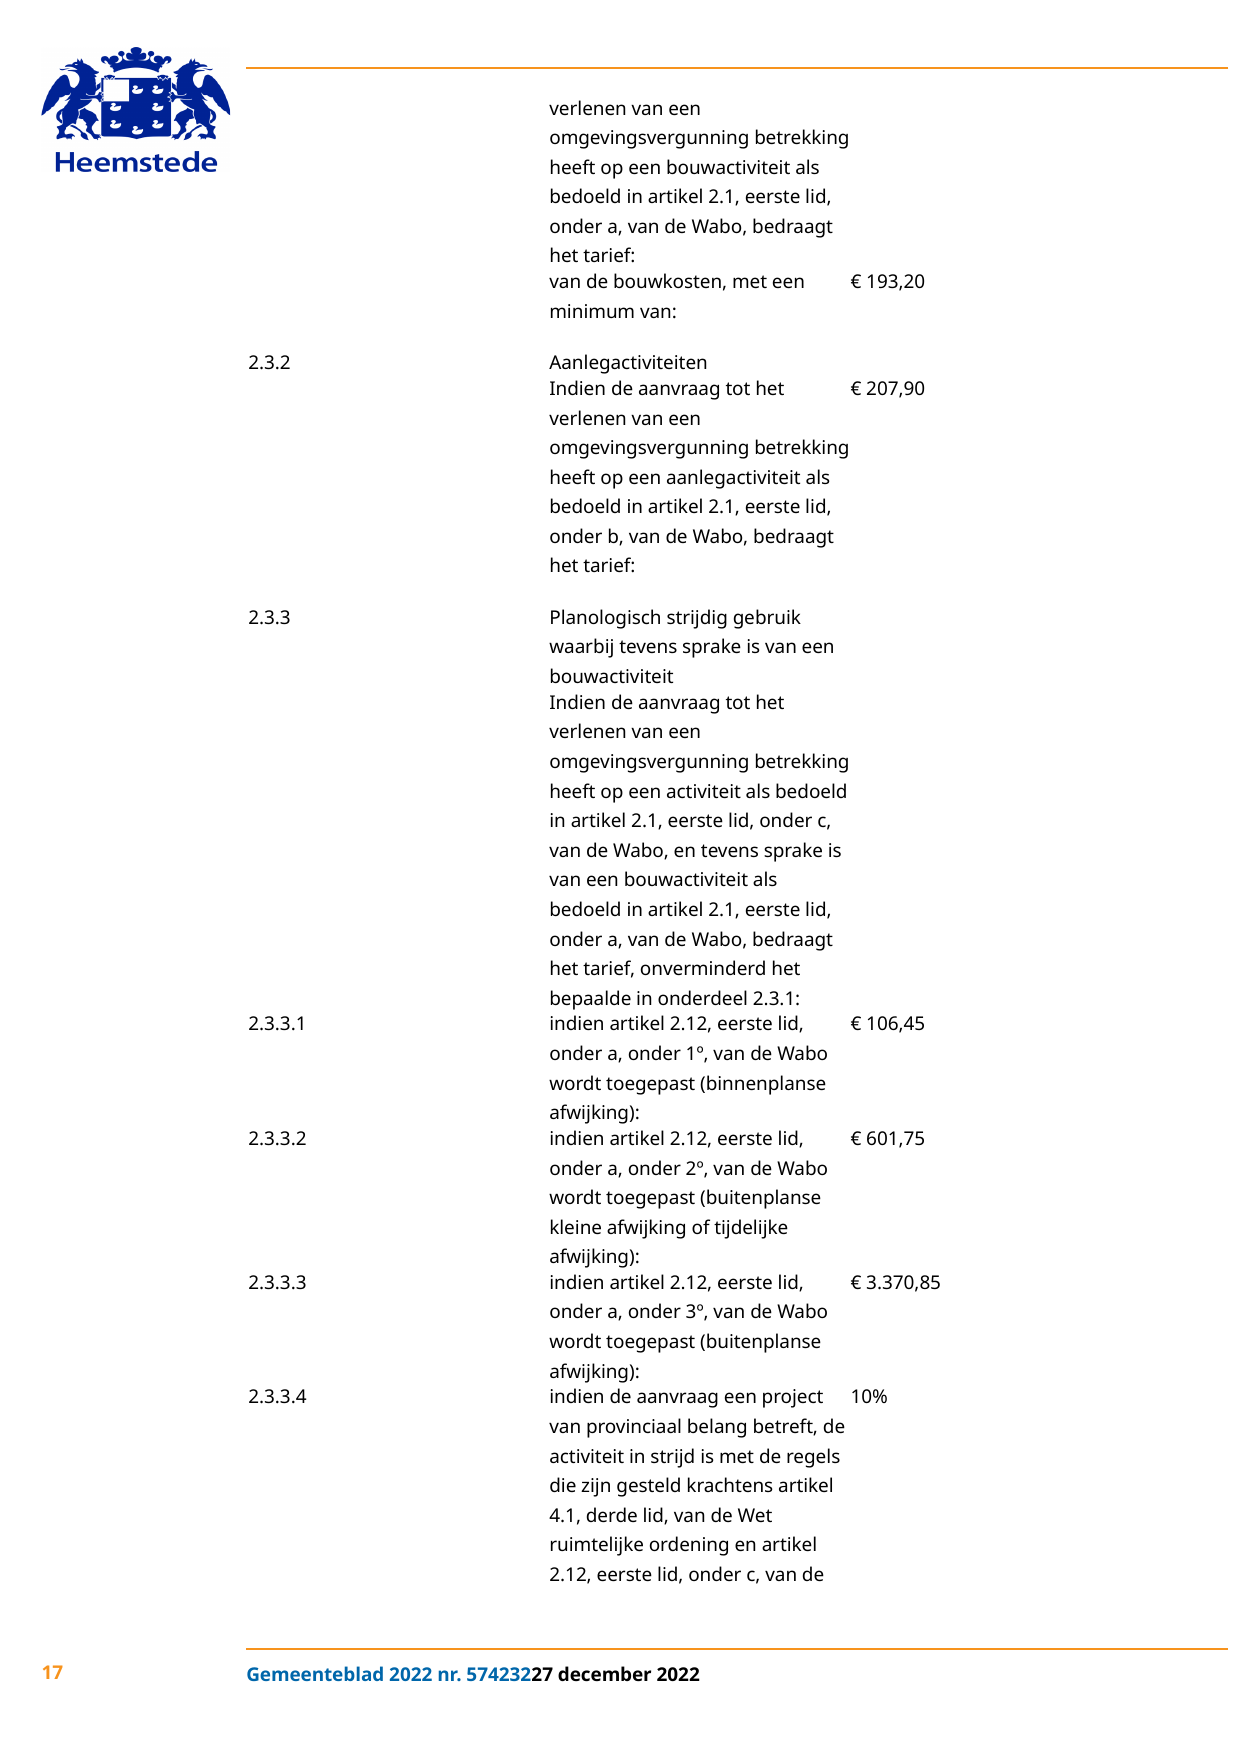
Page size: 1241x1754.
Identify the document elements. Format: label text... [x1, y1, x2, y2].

table_cell 2.3.3 [248, 604, 549, 689]
table_cell 2.3.3.4 [248, 1384, 549, 1587]
table_cell € 601,75 [850, 1125, 1152, 1269]
table_cell 10% [850, 1384, 1152, 1587]
table_cell verlenen van een omgevingsvergunning betrekking heeft op een bouwactiviteit als bedoeld in artikel 2.1, eerste lid, onder a, van de Wabo, bedraagt het tarief: [549, 95, 850, 268]
table_cell [248, 324, 549, 349]
table_cell 2.3.3.2 [248, 1125, 549, 1269]
table_cell van de bouwkosten, met een minimum van: [549, 269, 850, 324]
table_cell [248, 375, 549, 578]
picture [41, 47, 231, 172]
table_cell 2.3.2 [248, 350, 549, 375]
table_cell [549, 579, 850, 604]
table_cell € 193,20 [850, 269, 1152, 324]
table_cell Indien de aanvraag tot het verlenen van een omgevingsvergunning betrekking heeft op een aanlegactiviteit als bedoeld in artikel 2.1, eerste lid, onder b, van de Wabo, bedraagt het tarief: [549, 375, 850, 578]
table_cell Planologisch strijdig gebruik waarbij tevens sprake is van een bouwactiviteit [549, 604, 850, 689]
table_cell [850, 324, 1152, 349]
table_cell [850, 350, 1152, 375]
table_cell € 207,90 [850, 375, 1152, 578]
table_cell [248, 689, 549, 1011]
table_cell € 106,45 [850, 1011, 1152, 1125]
table_cell [850, 579, 1152, 604]
table_cell indien de aanvraag een project van provinciaal belang betreft, de activiteit in strijd is met de regels die zijn gesteld krachtens artikel 4.1, derde lid, van de Wet ruimtelijke ordening en artikel 2.12, eerste lid, onder c, van de [549, 1384, 850, 1587]
table_cell Aanlegactiviteiten [549, 350, 850, 375]
table_cell € 3.370,85 [850, 1269, 1152, 1384]
table_cell indien artikel 2.12, eerste lid, onder a, onder 3º, van de Wabo wordt toegepast (buitenplanse afwijking): [549, 1269, 850, 1384]
table_cell [248, 579, 549, 604]
table_cell [850, 689, 1152, 1011]
table_cell [850, 604, 1152, 689]
table_cell 2.3.3.1 [248, 1011, 549, 1125]
table_cell [850, 95, 1152, 268]
table_cell indien artikel 2.12, eerste lid, onder a, onder 1º, van de Wabo wordt toegepast (binnenplanse afwijking): [549, 1011, 850, 1125]
table_cell Indien de aanvraag tot het verlenen van een omgevingsvergunning betrekking heeft op een activiteit als bedoeld in artikel 2.1, eerste lid, onder c, van de Wabo, en tevens sprake is van een bouwactiviteit als bedoeld in artikel 2.1, eerste lid, onder a, van de Wabo, bedraagt het tarief, onverminderd het bepaalde in onderdeel 2.3.1: [549, 689, 850, 1011]
table_cell [549, 324, 850, 349]
table_cell 2.3.3.3 [248, 1269, 549, 1384]
table_cell [248, 95, 549, 324]
table_cell indien artikel 2.12, eerste lid, onder a, onder 2º, van de Wabo wordt toegepast (buitenplanse kleine afwijking of tijdelijke afwijking): [549, 1125, 850, 1269]
